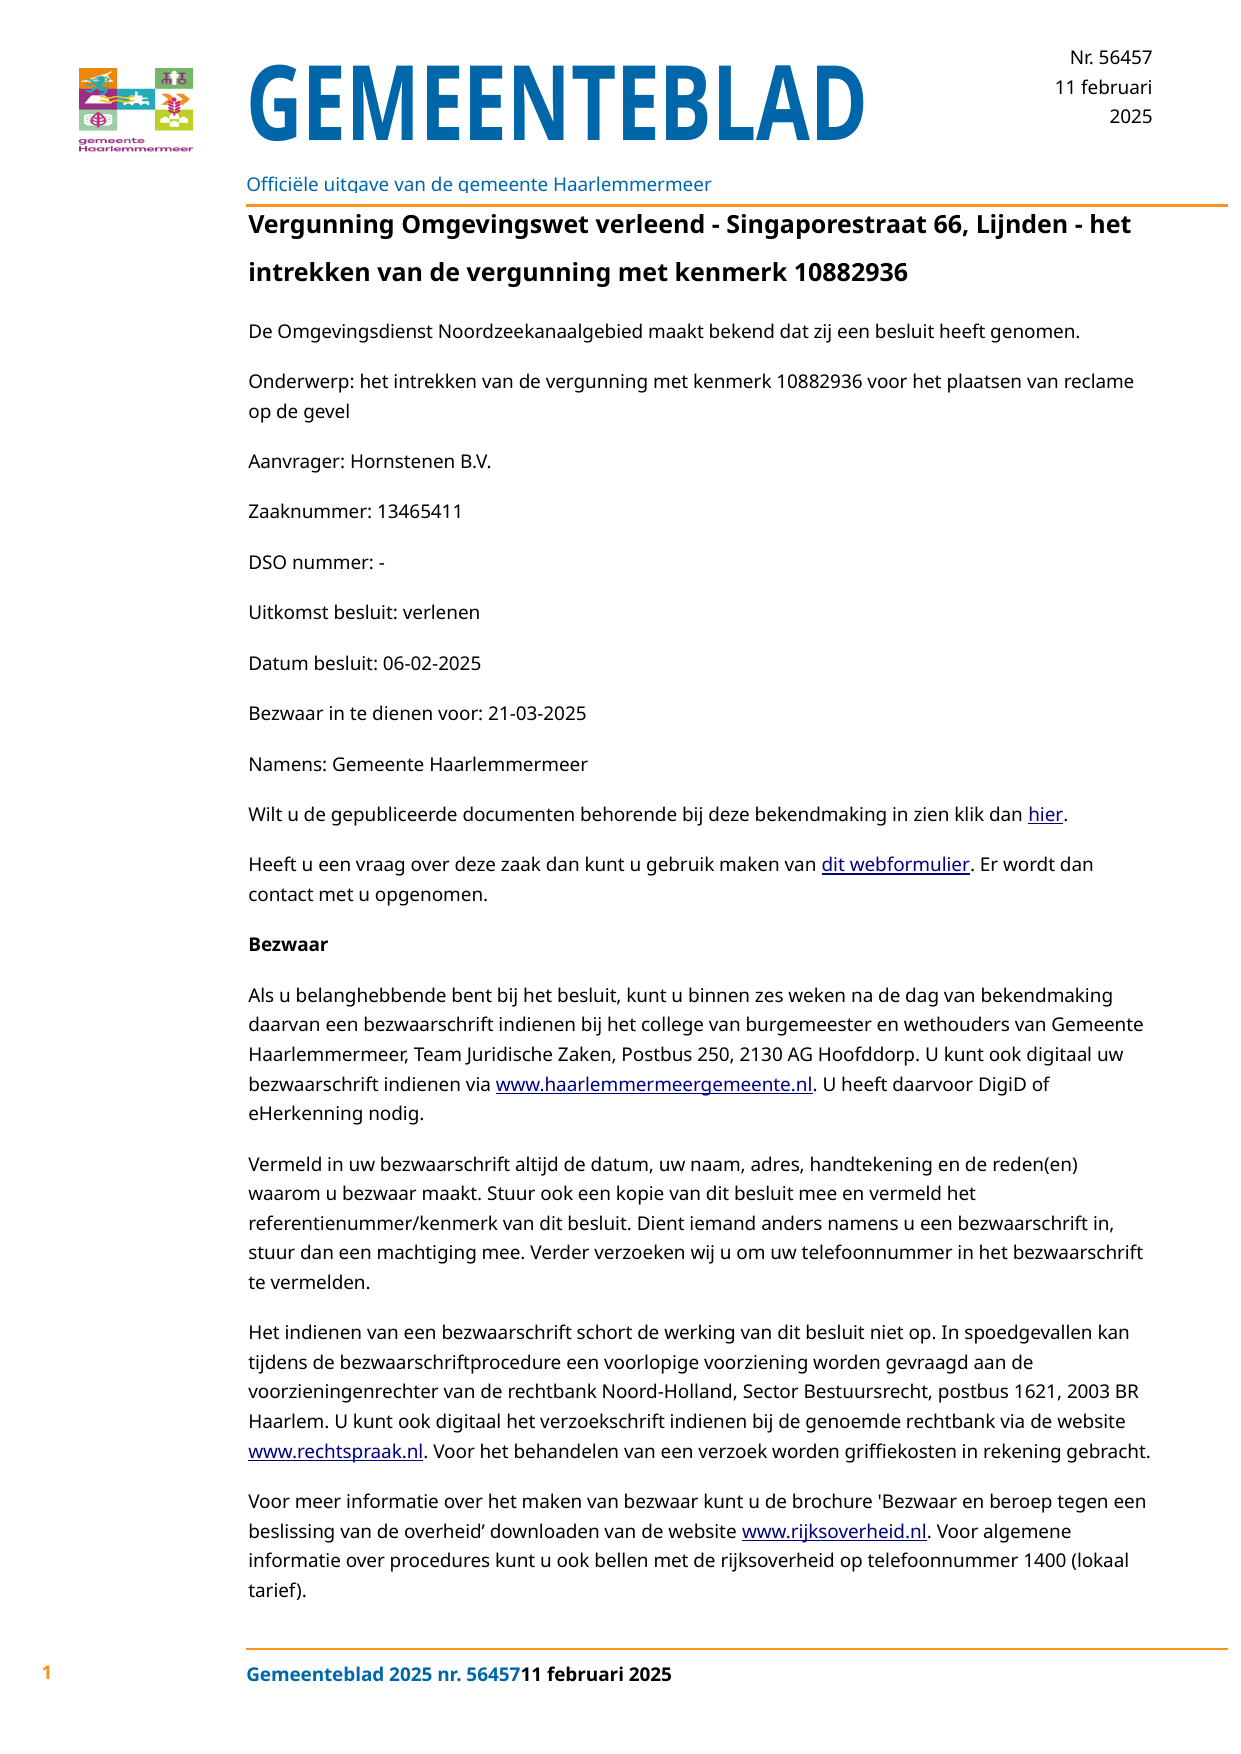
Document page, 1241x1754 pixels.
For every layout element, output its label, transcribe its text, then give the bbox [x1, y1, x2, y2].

text Bezwaar [248, 932, 1152, 957]
text DSO nummer: - [248, 549, 1152, 575]
text Vergunning Omgevingswet verleend - Singaporestraat 66, Lijnden - het intrekken van de vergunning met kenmerk 10882936 [248, 207, 1152, 288]
text Onderwerp: het intrekken van de vergunning met kenmerk 10882936 voor het plaatsen van reclame op de gevel [248, 368, 1152, 424]
text Uitkomst besluit: verlenen [248, 599, 1152, 625]
text Zaaknummer: 13465411 [248, 499, 1152, 524]
text Het indienen van een bezwaarschrift schort de werking van dit besluit niet op. In spoedgevallen kan tijdens de bezwaarschriftprocedure een voorlopige voorziening worden gevraagd aan de voorzieningenrechter van de rechtbank Noord-Holland, Sector Bestuursrecht, postbus 1621, 2003 BR Haarlem. U kunt ook digitaal het verzoekschrift indienen bij de genoemde rechtbank via de website www.rechtspraak.nl. Voor het behandelen van een verzoek worden griffiekosten in rekening gebracht. [248, 1319, 1152, 1464]
text Aanvrager: Hornstenen B.V. [248, 448, 1152, 474]
text Heeft u een vraag over deze zaak dan kunt u gebruik maken van dit webformulier. Er wordt dan contact met u opgenomen. [248, 852, 1152, 907]
text Namens: Gemeente Haarlemmermeer [248, 751, 1152, 777]
text Als u belanghebbende bent bij het besluit, kunt u binnen zes weken na de dag van bekendmaking daarvan een bezwaarschrift indienen bij het college van burgemeester en wethouders van Gemeente Haarlemmermeer, Team Juridische Zaken, Postbus 250, 2130 AG Hoofddorp. U kunt ook digitaal uw bezwaarschrift indienen via www.haarlemmermeergemeente.nl. U heeft daarvoor DigiD of eHerkenning nodig. [248, 982, 1152, 1126]
text De Omgevingsdienst Noordzeekanaalgebied maakt bekend dat zij een besluit heeft genomen. [248, 318, 1152, 344]
text Voor meer informatie over het maken van bezwaar kunt u de brochure 'Bezwaar en beroep tegen een beslissing van de overheid’ downloaden van de website www.rijksoverheid.nl. Voor algemene informatie over procedures kunt u ook bellen met de rijksoverheid op telefoonnummer 1400 (lokaal tarief). [248, 1488, 1152, 1603]
text Bezwaar in te dienen voor: 21-03-2025 [248, 700, 1152, 726]
text Datum besluit: 06-02-2025 [248, 650, 1152, 676]
text Wilt u de gepubliceerde documenten behorende bij deze bekendmaking in zien klik dan hier. [248, 801, 1152, 827]
picture [41, 47, 231, 172]
text Vermeld in uw bezwaarschrift altijd de datum, uw naam, adres, handtekening en de reden(en) waarom u bezwaar maakt. Stuur ook een kopie van dit besluit mee en vermeld het referentienummer/kenmerk van dit besluit. Dient iemand anders namens u een bezwaarschrift in, stuur dan een machtiging mee. Verder verzoeken wij u om uw telefoonnummer in het bezwaarschrift te vermelden. [248, 1151, 1152, 1295]
